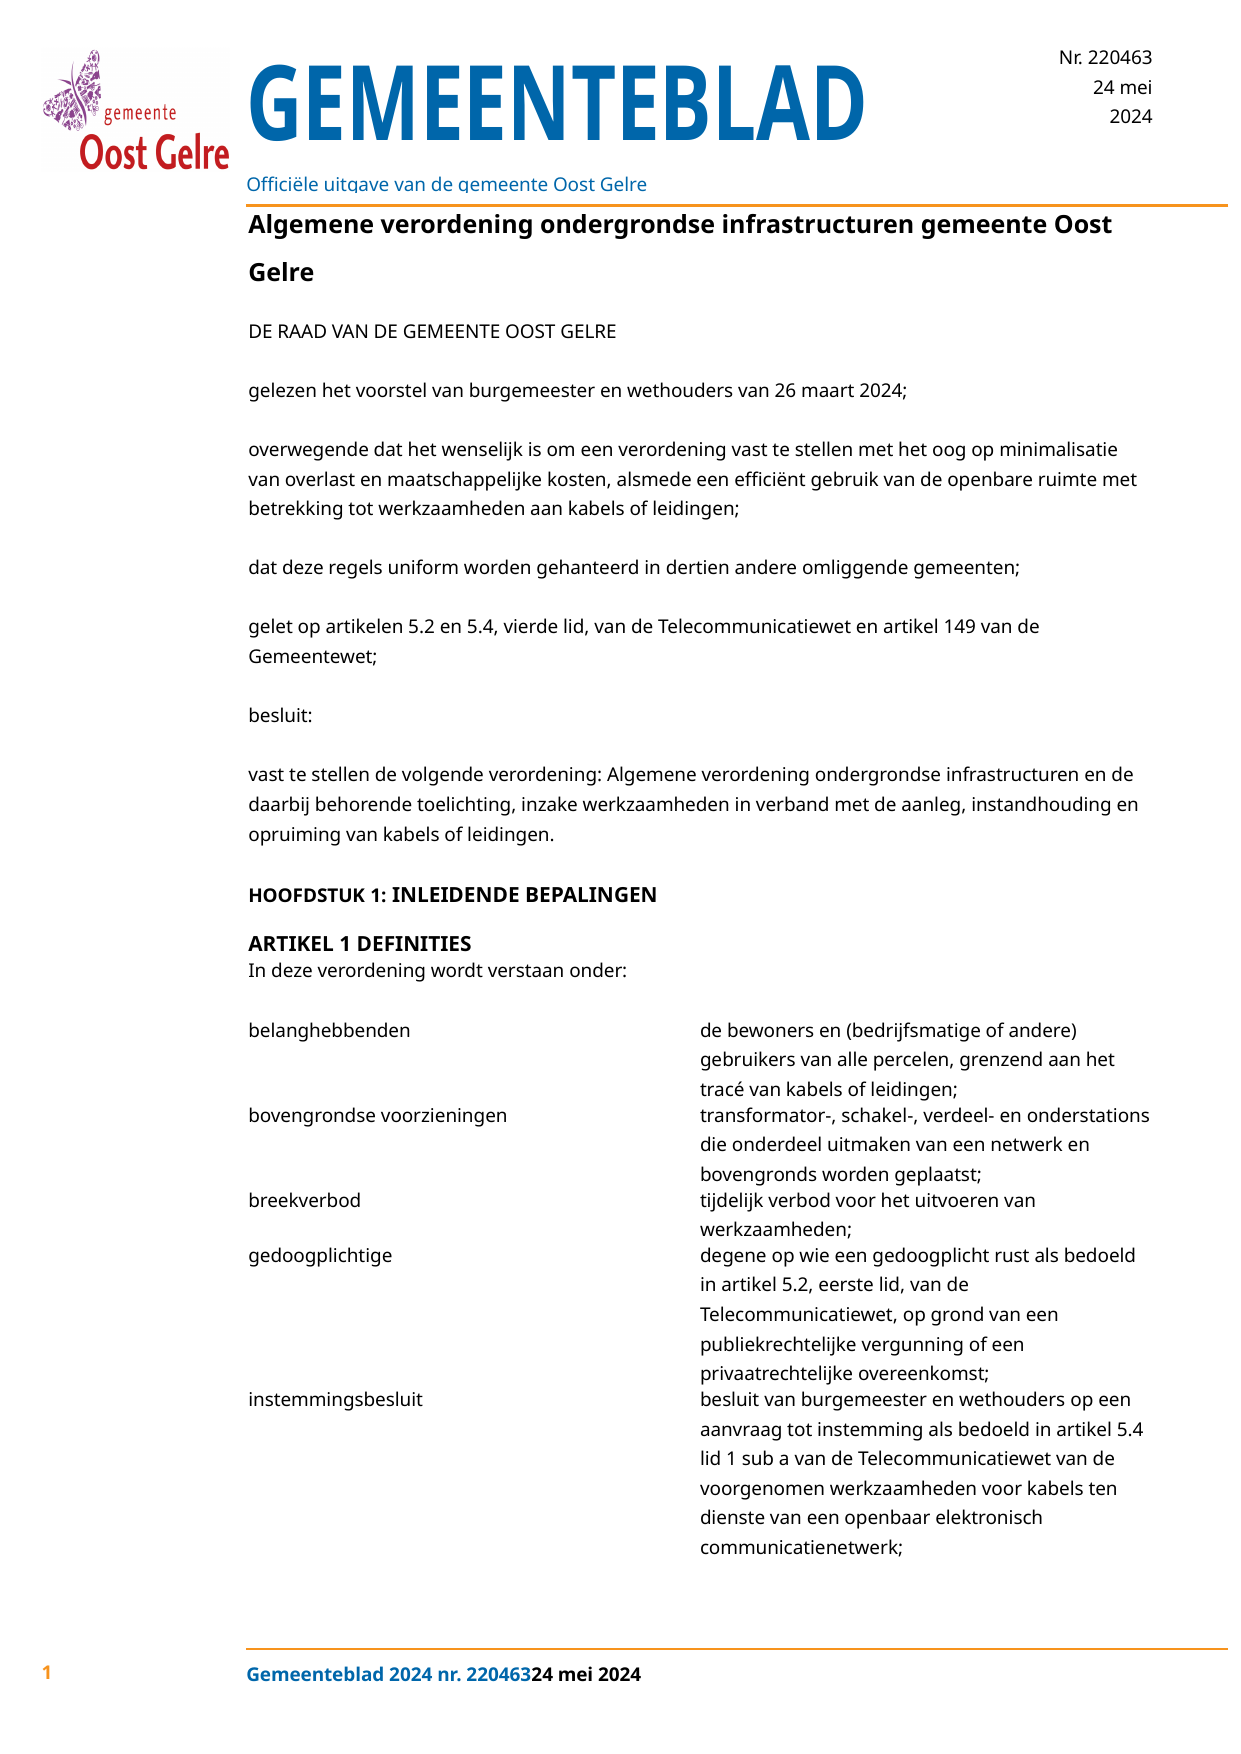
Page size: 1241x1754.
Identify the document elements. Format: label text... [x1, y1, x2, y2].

text vast te stellen de volgende verordening: Algemene verordening ondergrondse infrastructuren en de daarbij behorende toelichting, inzake werkzaamheden in verband met de aanleg, instandhouding en opruiming van kabels of leidingen. [248, 762, 1152, 847]
text gelezen het voorstel van burgemeester en wethouders van 26 maart 2024; [248, 377, 1152, 403]
table_cell gedoogplichtige [248, 1242, 700, 1386]
text gelet op artikelen 5.2 en 5.4, vierde lid, van de Telecommunicatiewet en artikel 149 van de Gemeentewet; [248, 614, 1152, 669]
text ARTIKEL 1 DEFINITIES [248, 929, 1152, 958]
text Algemene verordening ondergrondse infrastructuren gemeente Oost Gelre [248, 207, 1152, 288]
table_cell transformator-, schakel-, verdeel- en onderstations die onderdeel uitmaken van een netwerk en bovengronds worden geplaatst; [700, 1102, 1152, 1187]
table_header belanghebbenden [248, 1017, 700, 1102]
text dat deze regels uniform worden gehanteerd in dertien andere omliggende gemeenten; [248, 554, 1152, 580]
text In deze verordening wordt verstaan onder: [248, 958, 1152, 983]
table_cell instemmingsbesluit [248, 1386, 700, 1560]
table_cell besluit van burgemeester en wethouders op een aanvraag tot instemming als bedoeld in artikel 5.4 lid 1 sub a van de Telecommunicatiewet van de voorgenomen werkzaamheden voor kabels ten dienste van een openbaar elektronisch communicatienetwerk; [700, 1386, 1152, 1560]
table_cell tijdelijk verbod voor het uitvoeren van werkzaamheden; [700, 1187, 1152, 1242]
table_header de bewoners en (bedrijfsmatige of andere) gebruikers van alle percelen, grenzend aan het tracé van kabels of leidingen; [700, 1017, 1152, 1102]
table_cell breekverbod [248, 1187, 700, 1242]
text DE RAAD VAN DE GEMEENTE OOST GELRE [248, 318, 1152, 344]
picture [41, 47, 231, 172]
table_cell bovengrondse voorzieningen [248, 1102, 700, 1187]
text besluit: [248, 702, 1152, 728]
text HOOFDSTUK 1: INLEIDENDE BEPALINGEN [248, 880, 1152, 908]
table_cell degene op wie een gedoogplicht rust als bedoeld in artikel 5.2, eerste lid, van de Telecommunicatiewet, op grond van een publiekrechtelijke vergunning of een privaatrechtelijke overeenkomst; [700, 1242, 1152, 1386]
text overwegende dat het wenselijk is om een verordening vast te stellen met het oog op minimalisatie van overlast en maatschappelijke kosten, alsmede een efficiënt gebruik van de openbare ruimte met betrekking tot werkzaamheden aan kabels of leidingen; [248, 436, 1152, 521]
